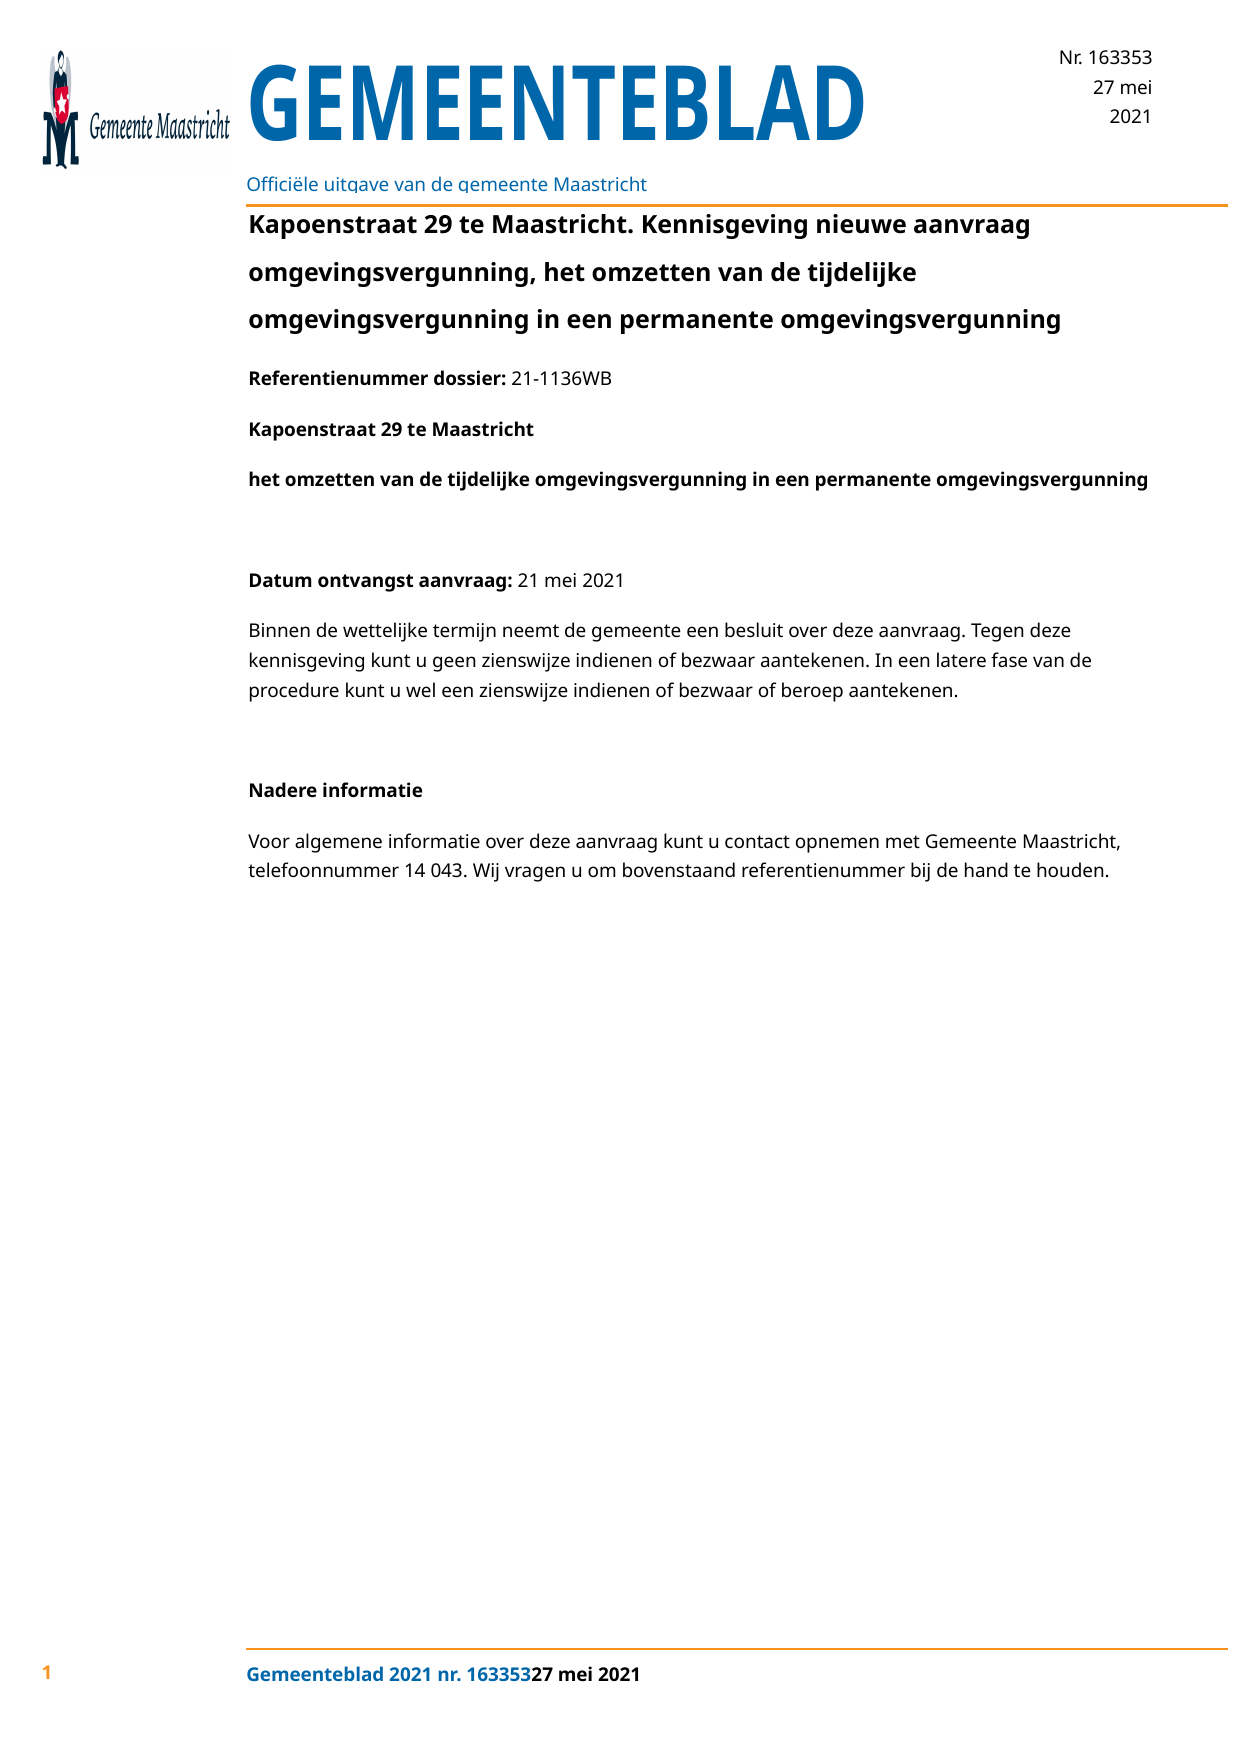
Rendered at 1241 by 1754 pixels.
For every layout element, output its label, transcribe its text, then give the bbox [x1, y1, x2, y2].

text Nadere informatie [248, 778, 1152, 803]
text Kapoenstraat 29 te Maastricht. Kennisgeving nieuwe aanvraag omgevingsvergunning, het omzetten van de tijdelijke omgevingsvergunning in een permanente omgevingsvergunning [248, 207, 1152, 336]
text Kapoenstraat 29 te Maastricht [248, 416, 1152, 442]
text Referentienummer dossier: 21-1136WB [248, 366, 1152, 391]
text het omzetten van de tijdelijke omgevingsvergunning in een permanente omgevingsvergunning [248, 466, 1152, 492]
picture [41, 47, 231, 172]
text Binnen de wettelijke termijn neemt de gemeente een besluit over deze aanvraag. Tegen deze kennisgeving kunt u geen zienswijze indienen of bezwaar aantekenen. In een latere fase van de procedure kunt u wel een zienswijze indienen of bezwaar of beroep aantekenen. [248, 618, 1152, 702]
text Voor algemene informatie over deze aanvraag kunt u contact opnemen met Gemeente Maastricht, telefoonnummer 14 043. Wij vragen u om bovenstaand referentienummer bij de hand te houden. [248, 828, 1152, 883]
text Datum ontvangst aanvraag: 21 mei 2021 [248, 567, 1152, 593]
